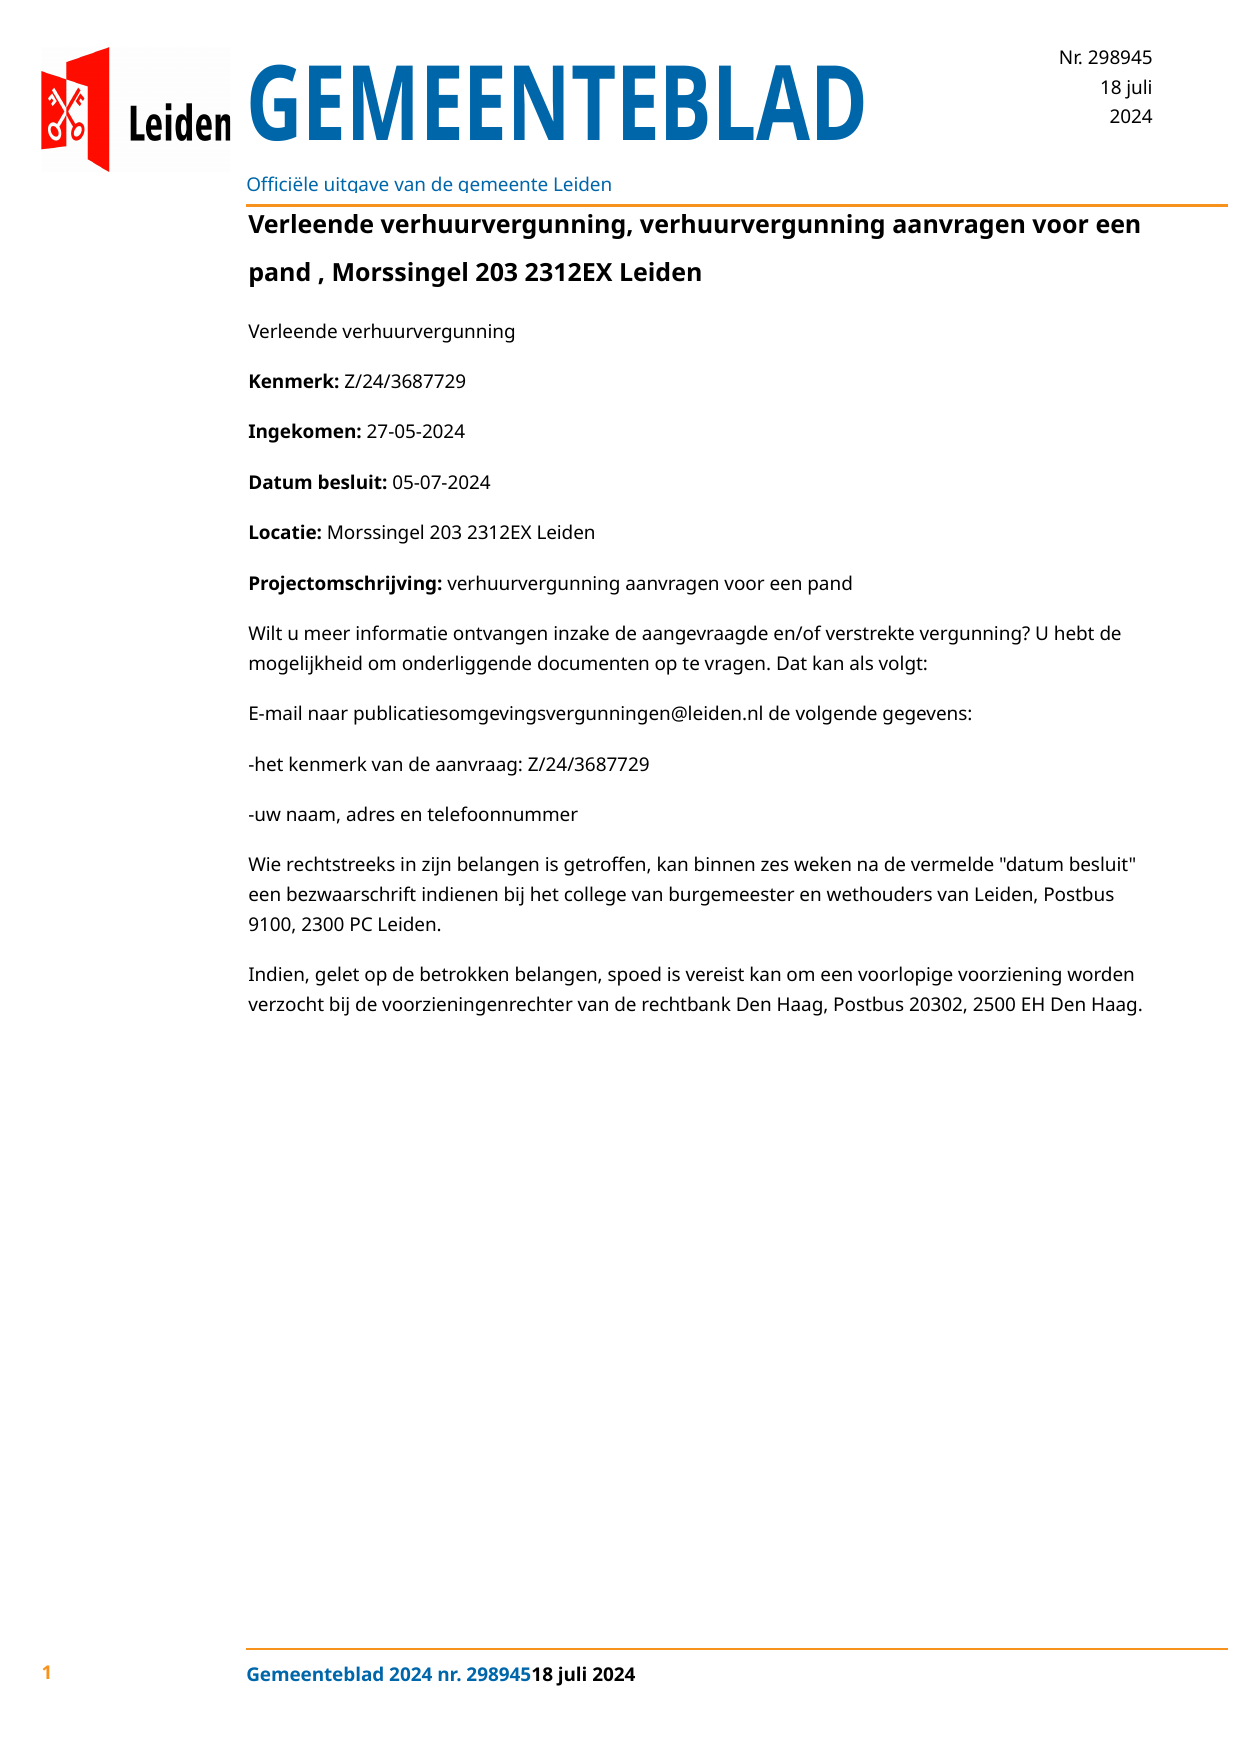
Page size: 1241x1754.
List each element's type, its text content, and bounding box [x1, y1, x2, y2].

picture [41, 47, 231, 172]
text Projectomschrijving: verhuurvergunning aanvragen voor een pand [248, 570, 1152, 596]
text Locatie: Morssingel 203 2312EX Leiden [248, 519, 1152, 545]
text E-mail naar publicatiesomgevingsvergunningen@leiden.nl de volgende gegevens: [248, 700, 1152, 726]
text -het kenmerk van de aanvraag: Z/24/3687729 [248, 751, 1152, 777]
text Verleende verhuurvergunning [248, 318, 1152, 344]
text Wilt u meer informatie ontvangen inzake de aangevraagde en/of verstrekte vergunning? U hebt de mogelijkheid om onderliggende documenten op te vragen. Dat kan als volgt: [248, 620, 1152, 676]
text Datum besluit: 05-07-2024 [248, 469, 1152, 495]
text Ingekomen: 27-05-2024 [248, 419, 1152, 444]
text Wie rechtstreeks in zijn belangen is getroffen, kan binnen zes weken na de vermelde "datum besluit" een bezwaarschrift indienen bij het college van burgemeester en wethouders van Leiden, Postbus 9100, 2300 PC Leiden. [248, 852, 1152, 937]
text Indien, gelet op de betrokken belangen, spoed is vereist kan om een voorlopige voorziening worden verzocht bij de voorzieningenrechter van de rechtbank Den Haag, Postbus 20302, 2500 EH Den Haag. [248, 961, 1152, 1017]
text Kenmerk: Z/24/3687729 [248, 368, 1152, 394]
text Verleende verhuurvergunning, verhuurvergunning aanvragen voor een pand , Morssingel 203 2312EX Leiden [248, 207, 1152, 288]
text -uw naam, adres en telefoonnummer [248, 801, 1152, 827]
